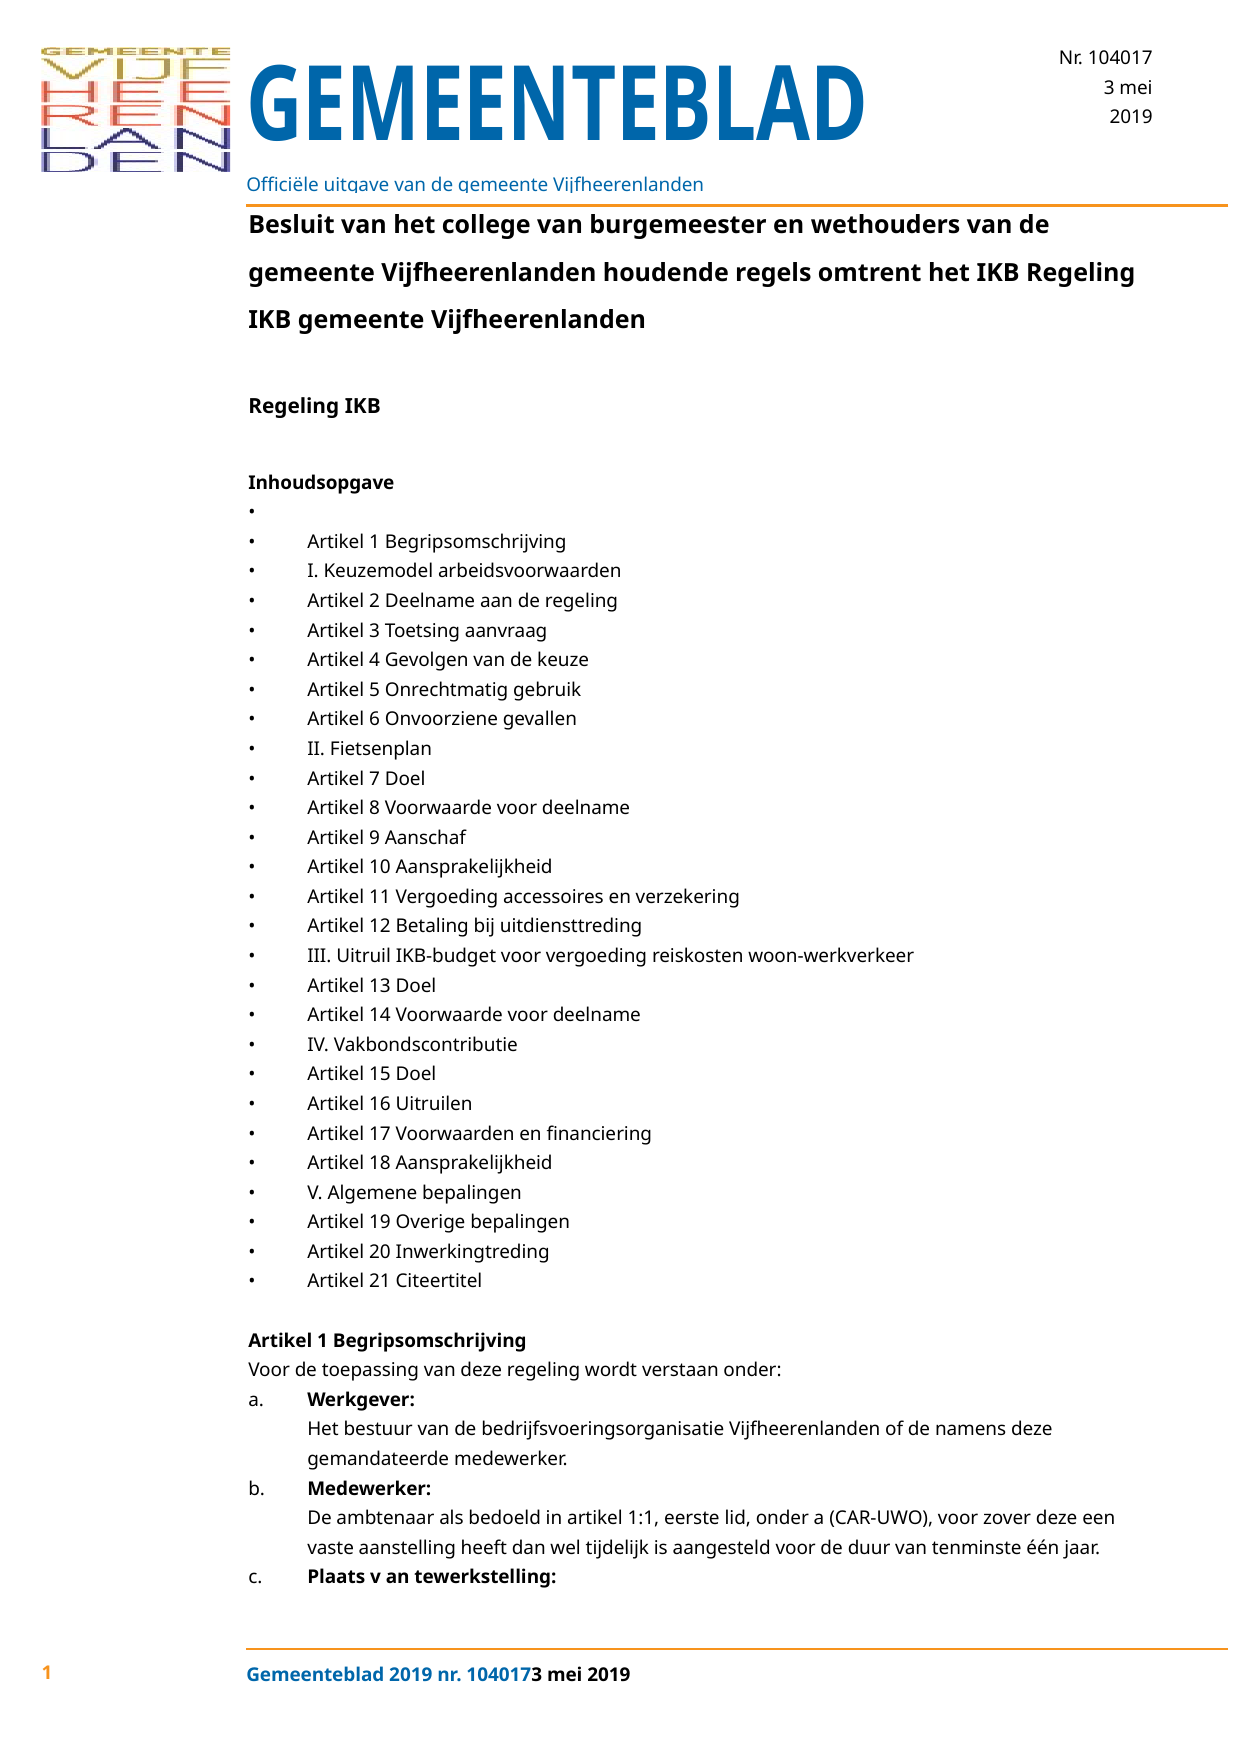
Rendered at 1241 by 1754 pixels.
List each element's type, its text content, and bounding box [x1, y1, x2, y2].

list Artikel 15 Doel [248, 1061, 1152, 1086]
list II. Fietsenplan [248, 735, 1152, 761]
list Artikel 8 Voorwaarde voor deelname [248, 794, 1152, 820]
list Artikel 7 Doel [248, 765, 1152, 791]
list Artikel 10 Aansprakelijkheid [248, 853, 1152, 879]
list IV. Vakbondscontributie [248, 1031, 1152, 1057]
list Artikel 13 Doel [248, 972, 1152, 998]
text Inhoudsopgave [248, 469, 1152, 495]
list Artikel 9 Aanschaf [248, 824, 1152, 850]
list Werkgever: [248, 1386, 1152, 1412]
list Artikel 5 Onrechtmatig gebruik [248, 676, 1152, 702]
list Artikel 11 Vergoeding accessoires en verzekering [248, 883, 1152, 909]
list Medewerker: [248, 1475, 1152, 1501]
list III. Uitruil IKB-budget voor vergoeding reiskosten woon-werkverkeer [248, 942, 1152, 968]
list Artikel 16 Uitruilen [248, 1090, 1152, 1116]
list Artikel 20 Inwerkingtreding [248, 1238, 1152, 1264]
text Regeling IKB [248, 391, 1152, 420]
list Het bestuur van de bedrijfsvoeringsorganisatie Vijfheerenlanden of de namens deze gemandateerde medewerker. [248, 1416, 1152, 1471]
text Artikel 1 Begripsomschrijving [248, 1327, 1152, 1353]
list Plaats v an tewerkstelling: [248, 1563, 1152, 1589]
list Artikel 12 Betaling bij uitdiensttreding [248, 913, 1152, 938]
list I. Keuzemodel arbeidsvoorwaarden [248, 558, 1152, 583]
list Artikel 19 Overige bepalingen [248, 1208, 1152, 1234]
list De ambtenaar als bedoeld in artikel 1:1, eerste lid, onder a (CAR-UWO), voor zover deze een vaste aanstelling heeft dan wel tijdelijk is aangesteld voor de duur van tenminste één jaar. [248, 1504, 1152, 1560]
picture [41, 47, 231, 172]
list Artikel 21 Citeertitel [248, 1268, 1152, 1293]
list Artikel 3 Toetsing aanvraag [248, 617, 1152, 643]
list Artikel 2 Deelname aan de regeling [248, 587, 1152, 613]
list V. Algemene bepalingen [248, 1179, 1152, 1205]
text Voor de toepassing van deze regeling wordt verstaan onder: [248, 1356, 1152, 1382]
list Artikel 4 Gevolgen van de keuze [248, 646, 1152, 672]
list Artikel 1 Begripsomschrijving [248, 528, 1152, 554]
list Artikel 17 Voorwaarden en financiering [248, 1120, 1152, 1146]
list Artikel 6 Onvoorziene gevallen [248, 706, 1152, 731]
list Artikel 18 Aansprakelijkheid [248, 1149, 1152, 1175]
list Artikel 14 Voorwaarde voor deelname [248, 1001, 1152, 1027]
text Besluit van het college van burgemeester en wethouders van de gemeente Vijfheerenlanden houdende regels omtrent het IKB Regeling IKB gemeente Vijfheerenlanden [248, 207, 1152, 336]
